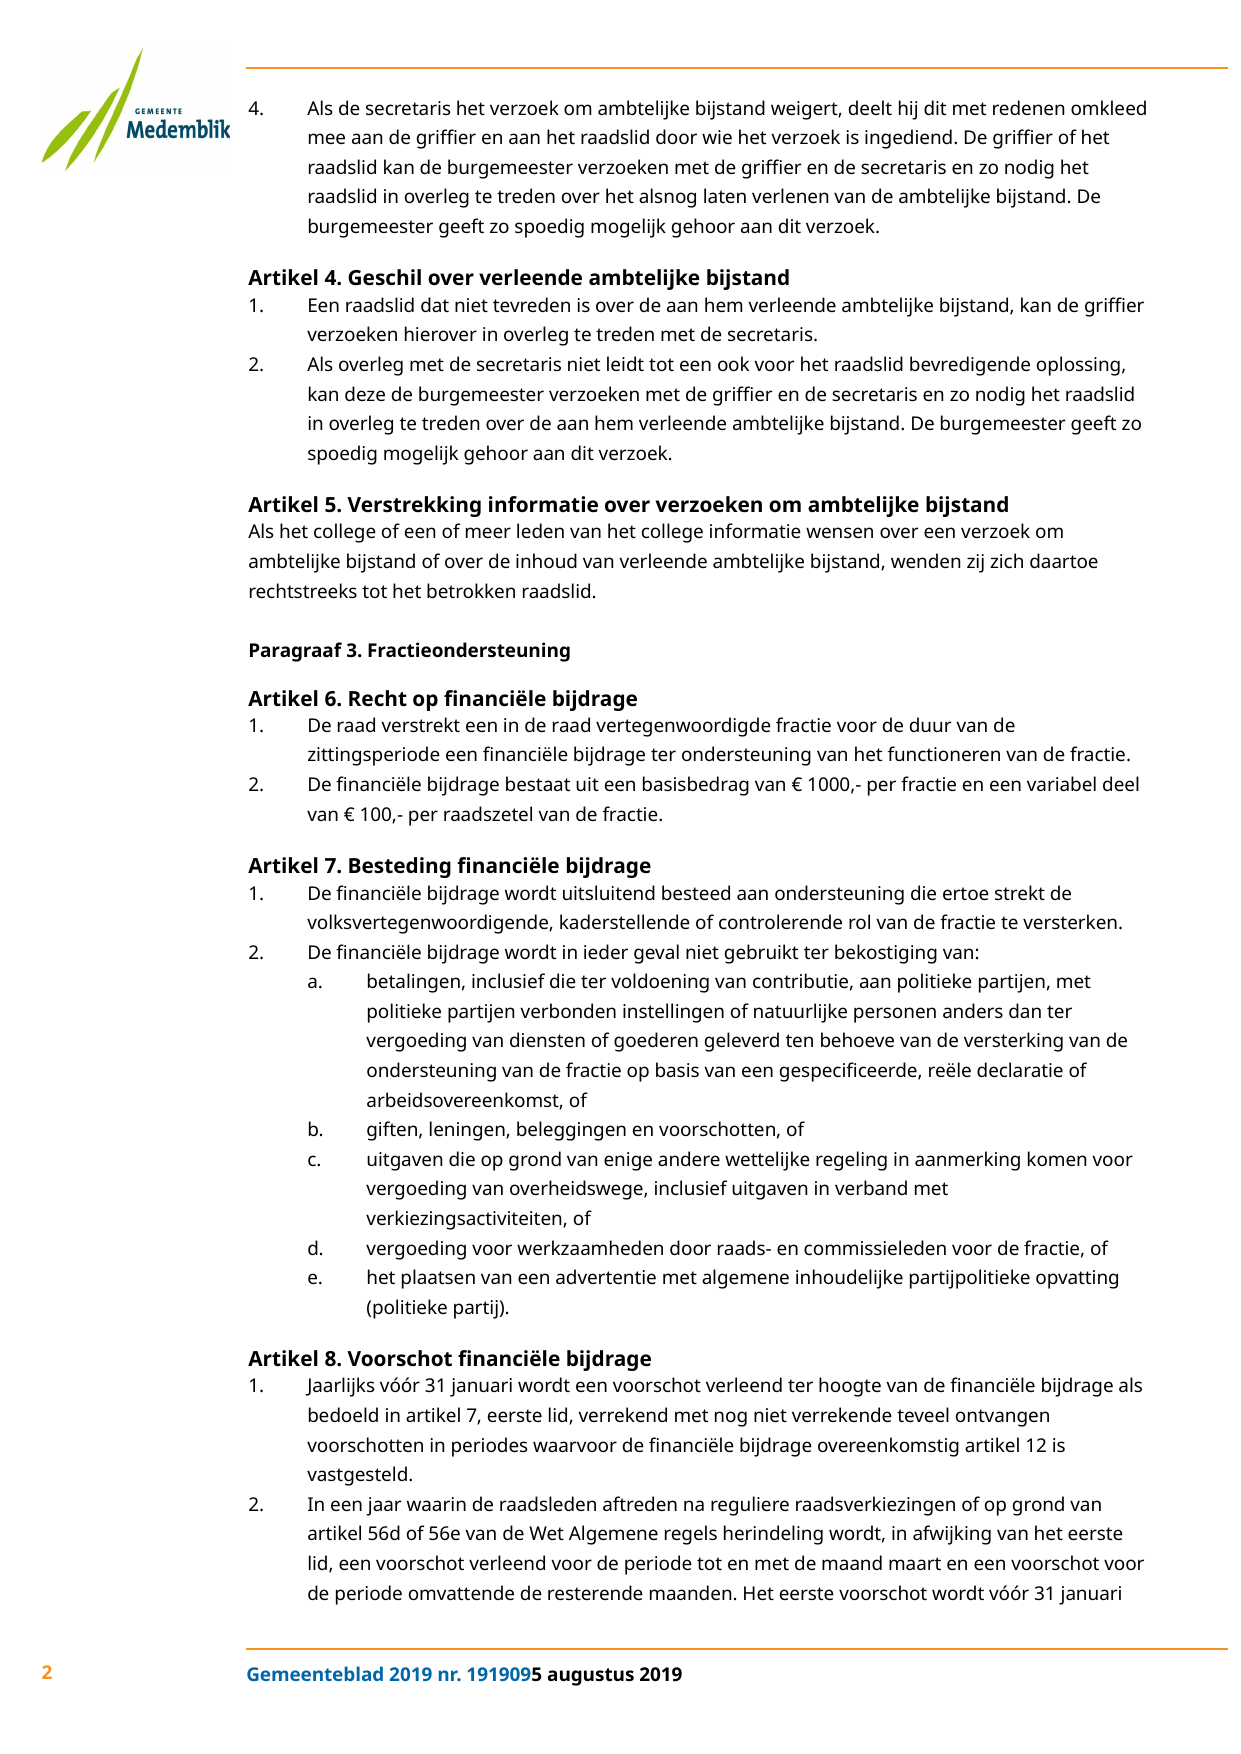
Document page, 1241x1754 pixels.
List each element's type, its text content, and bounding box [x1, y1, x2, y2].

list Als overleg met de secretaris niet leidt tot een ook voor het raadslid bevredigende oplossing, kan deze de burgemeester verzoeken met de griffier en de secretaris en zo nodig het raadslid in overleg te treden over de aan hem verleende ambtelijke bijstand. De burgemeester geeft zo spoedig mogelijk gehoor aan dit verzoek. [248, 351, 1152, 466]
list betalingen, inclusief die ter voldoening van contributie, aan politieke partijen, met politieke partijen verbonden instellingen of natuurlijke personen anders dan ter vergoeding van diensten of goederen geleverd ten behoeve van de versterking van de ondersteuning van de fractie op basis van een gespecificeerde, reële declaratie of arbeidsovereenkomst, of [307, 968, 1152, 1112]
text Paragraaf 3. Fractieondersteuning [248, 637, 1152, 663]
text Artikel 6. Recht op financiële bijdrage [248, 684, 1152, 712]
list vergoeding voor werkzaamheden door raads- en commissieleden voor de fractie, of [307, 1235, 1152, 1260]
text Artikel 8. Voorschot financiële bijdrage [248, 1344, 1152, 1373]
list De raad verstrekt een in de raad vertegenwoordigde fractie voor de duur van de zittingsperiode een financiële bijdrage ter ondersteuning van het functioneren van de fractie. [248, 712, 1152, 767]
list uitgaven die op grond van enige andere wettelijke regeling in aanmerking komen voor vergoeding van overheidswege, inclusief uitgaven in verband met verkiezingsactiviteiten, of [307, 1146, 1152, 1231]
list In een jaar waarin de raadsleden aftreden na reguliere raadsverkiezingen of op grond van artikel 56d of 56e van de Wet Algemene regels herindeling wordt, in afwijking van het eerste lid, een voorschot verleend voor de periode tot en met de maand maart en een voorschot voor de periode omvattende de resterende maanden. Het eerste voorschot wordt vóór 31 januari [248, 1491, 1152, 1606]
text Artikel 7. Besteding financiële bijdrage [248, 851, 1152, 880]
picture [41, 47, 231, 172]
text Artikel 5. Verstrekking informatie over verzoeken om ambtelijke bijstand [248, 490, 1152, 519]
list het plaatsen van een advertentie met algemene inhoudelijke partijpolitieke opvatting (politieke partij). [307, 1264, 1152, 1319]
list giften, leningen, beleggingen en voorschotten, of [307, 1116, 1152, 1142]
list Als de secretaris het verzoek om ambtelijke bijstand weigert, deelt hij dit met redenen omkleed mee aan de griffier en aan het raadslid door wie het verzoek is ingediend. De griffier of het raadslid kan de burgemeester verzoeken met de griffier en de secretaris en zo nodig het raadslid in overleg te treden over het alsnog laten verlenen van de ambtelijke bijstand. De burgemeester geeft zo spoedig mogelijk gehoor aan dit verzoek. [248, 95, 1152, 239]
list Een raadslid dat niet tevreden is over de aan hem verleende ambtelijke bijstand, kan de griffier verzoeken hierover in overleg te treden met de secretaris. [248, 292, 1152, 347]
list Jaarlijks vóór 31 januari wordt een voorschot verleend ter hoogte van de financiële bijdrage als bedoeld in artikel 7, eerste lid, verrekend met nog niet verrekende teveel ontvangen voorschotten in periodes waarvoor de financiële bijdrage overeenkomstig artikel 12 is vastgesteld. [248, 1373, 1152, 1487]
list De financiële bijdrage wordt in ieder geval niet gebruikt ter bekostiging van: [248, 939, 1152, 964]
text Als het college of een of meer leden van het college informatie wensen over een verzoek om ambtelijke bijstand of over de inhoud van verleende ambtelijke bijstand, wenden zij zich daartoe rechtstreeks tot het betrokken raadslid. [248, 519, 1152, 604]
list De financiële bijdrage bestaat uit een basisbedrag van € 1000,- per fractie en een variabel deel van € 100,- per raadszetel van de fractie. [248, 771, 1152, 827]
list De financiële bijdrage wordt uitsluitend besteed aan ondersteuning die ertoe strekt de volksvertegenwoordigende, kaderstellende of controlerende rol van de fractie te versterken. [248, 880, 1152, 935]
text Artikel 4. Geschil over verleende ambtelijke bijstand [248, 263, 1152, 292]
